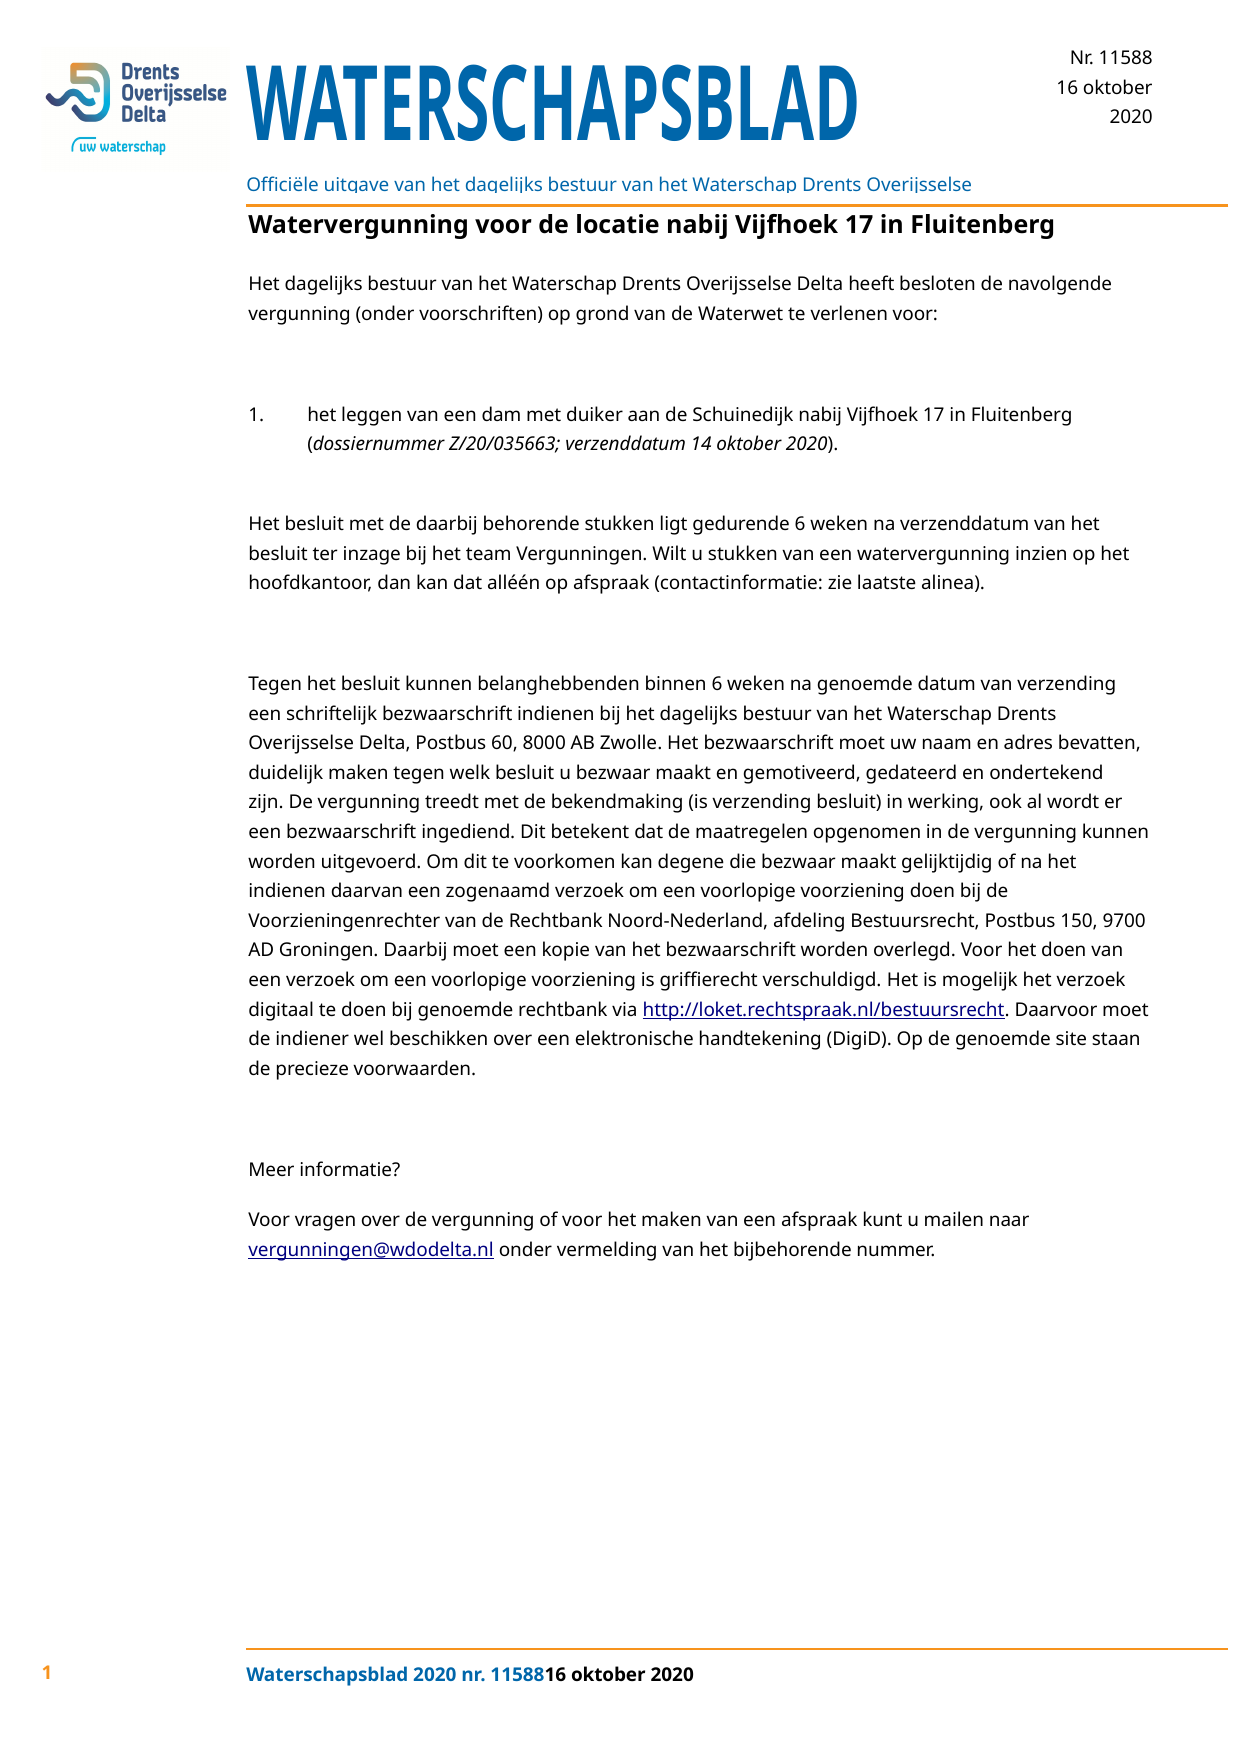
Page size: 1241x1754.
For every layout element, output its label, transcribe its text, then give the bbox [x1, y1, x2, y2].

text Het besluit met de daarbij behorende stukken ligt gedurende 6 weken na verzenddatum van het besluit ter inzage bij het team Vergunningen. Wilt u stukken van een watervergunning inzien op het hoofdkantoor, dan kan dat alléén op afspraak (contactinformatie: zie laatste alinea). [248, 510, 1152, 595]
list het leggen van een dam met duiker aan de Schuinedijk nabij Vijfhoek 17 in Fluitenberg (dossiernummer Z/20/035663; verzenddatum 14 oktober 2020). [248, 401, 1152, 456]
text Het dagelijks bestuur van het Waterschap Drents Overijsselse Delta heeft besloten de navolgende vergunning (onder voorschriften) op grond van de Waterwet te verlenen voor: [248, 270, 1152, 326]
text Meer informatie? [248, 1156, 1152, 1181]
picture [41, 47, 231, 172]
text Tegen het besluit kunnen belanghebbenden binnen 6 weken na genoemde datum van verzending een schriftelijk bezwaarschrift indienen bij het dagelijks bestuur van het Waterschap Drents Overijsselse Delta, Postbus 60, 8000 AB Zwolle. Het bezwaarschrift moet uw naam en adres bevatten, duidelijk maken tegen welk besluit u bezwaar maakt en gemotiveerd, gedateerd en ondertekend zijn. De vergunning treedt met de bekendmaking (is verzending besluit) in werking, ook al wordt er een bezwaarschrift ingediend. Dit betekent dat de maatregelen opgenomen in de vergunning kunnen worden uitgevoerd. Om dit te voorkomen kan degene die bezwaar maakt gelijktijdig of na het indienen daarvan een zogenaamd verzoek om een voorlopige voorziening doen bij de Voorzieningenrechter van de Rechtbank Noord-Nederland, afdeling Bestuursrecht, Postbus 150, 9700 AD Groningen. Daarbij moet een kopie van het bezwaarschrift worden overlegd. Voor het doen van een verzoek om een voorlopige voorziening is griffierecht verschuldigd. Het is mogelijk het verzoek digitaal te doen bij genoemde rechtbank via http://loket.rechtspraak.nl/bestuursrecht. Daarvoor moet de indiener wel beschikken over een elektronische handtekening (DigiD). Op de genoemde site staan de precieze voorwaarden. [248, 670, 1152, 1081]
text Watervergunning voor de locatie nabij Vijfhoek 17 in Fluitenberg [248, 207, 1152, 241]
text Voor vragen over de vergunning of voor het maken van een afspraak kunt u mailen naar vergunningen@wdodelta.nl onder vermelding van het bijbehorende nummer. [248, 1206, 1152, 1261]
